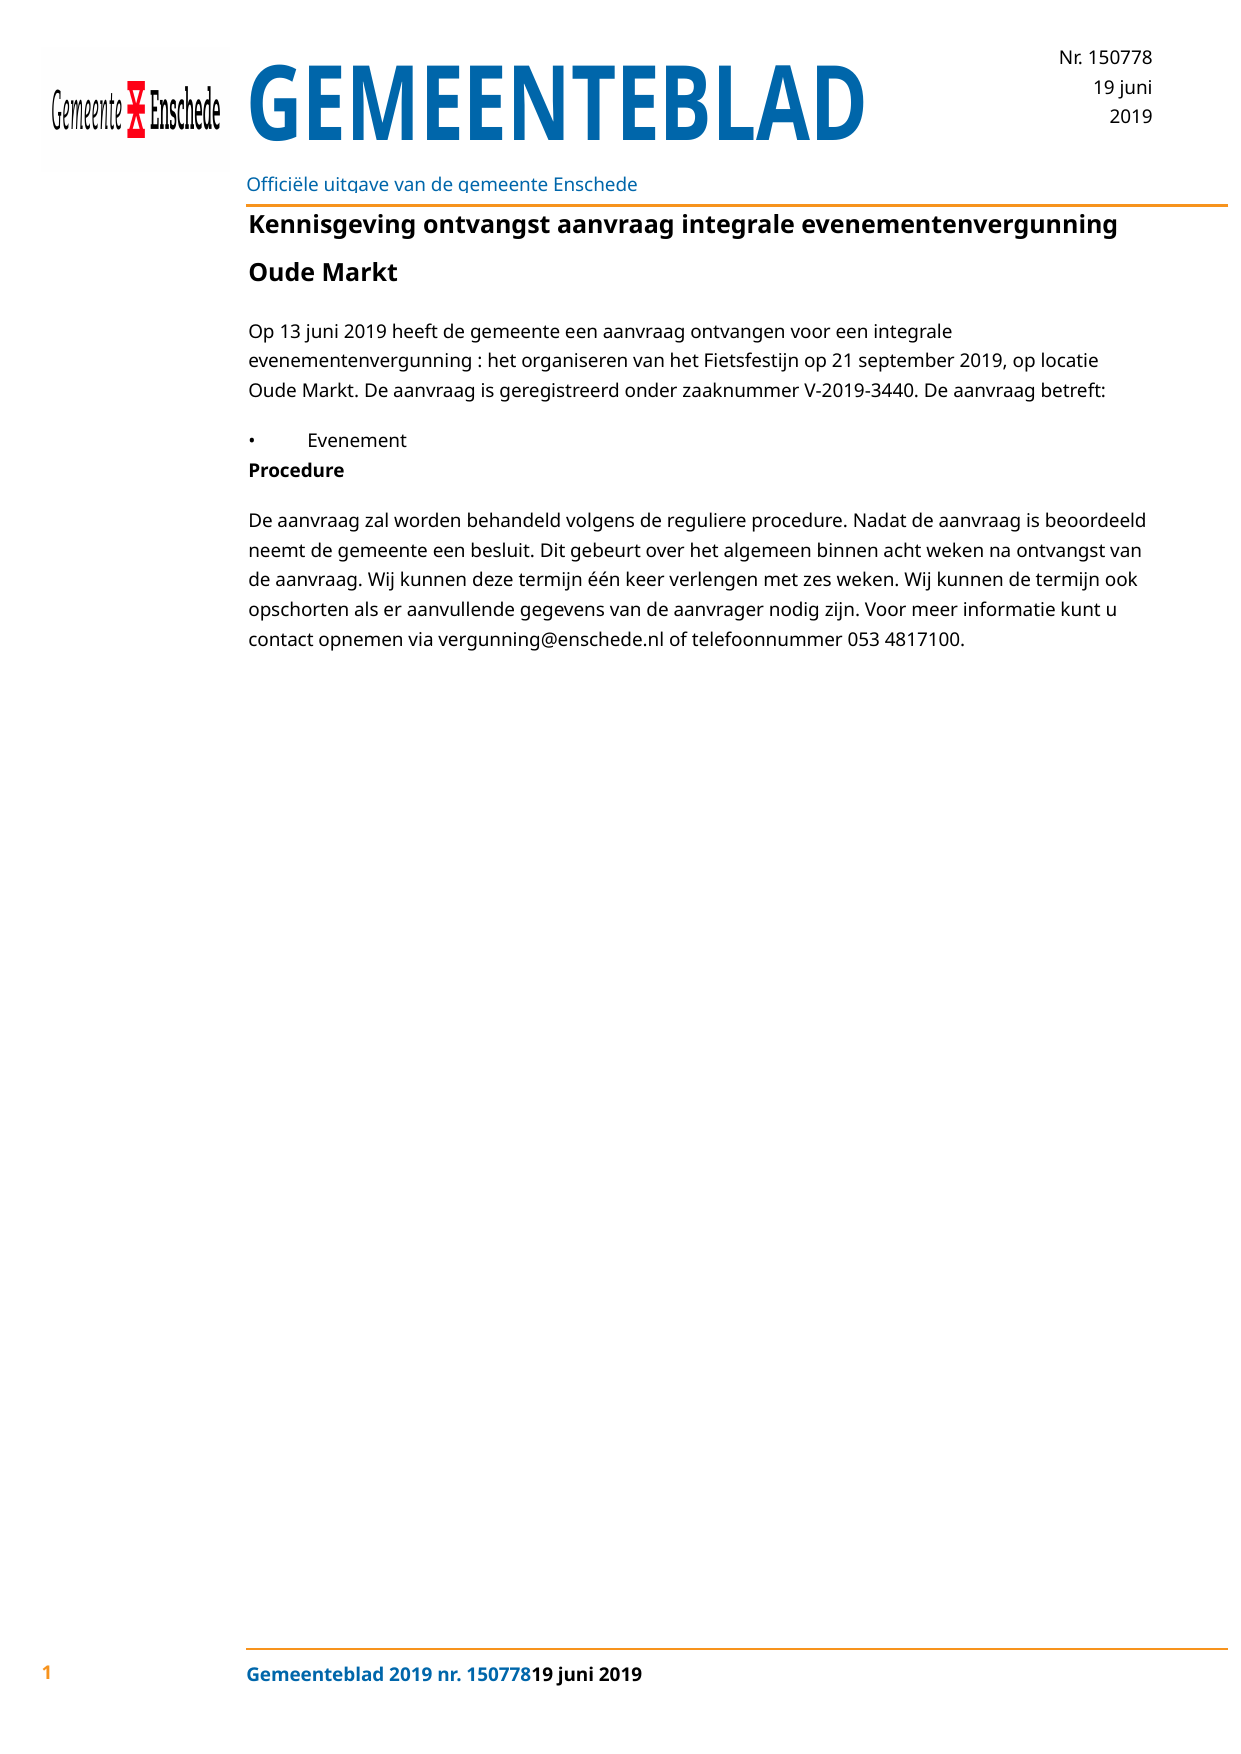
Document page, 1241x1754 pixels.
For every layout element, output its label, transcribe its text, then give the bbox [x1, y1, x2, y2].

text Kennisgeving ontvangst aanvraag integrale evenementenvergunning Oude Markt [248, 207, 1152, 288]
text De aanvraag zal worden behandeld volgens de reguliere procedure. Nadat de aanvraag is beoordeeld neemt de gemeente een besluit. Dit gebeurt over het algemeen binnen acht weken na ontvangst van de aanvraag. Wij kunnen deze termijn één keer verlengen met zes weken. Wij kunnen de termijn ook opschorten als er aanvullende gegevens van de aanvrager nodig zijn. Voor meer informatie kunt u contact opnemen via vergunning@enschede.nl of telefoonnummer 053 4817100. [248, 507, 1152, 652]
picture [41, 47, 231, 172]
text Op 13 juni 2019 heeft de gemeente een aanvraag ontvangen voor een integrale evenementenvergunning : het organiseren van het Fietsfestijn op 21 september 2019, op locatie Oude Markt. De aanvraag is geregistreerd onder zaaknummer V-2019-3440. De aanvraag betreft: [248, 318, 1152, 403]
list Evenement [248, 427, 1152, 453]
text Procedure [248, 457, 1152, 483]
